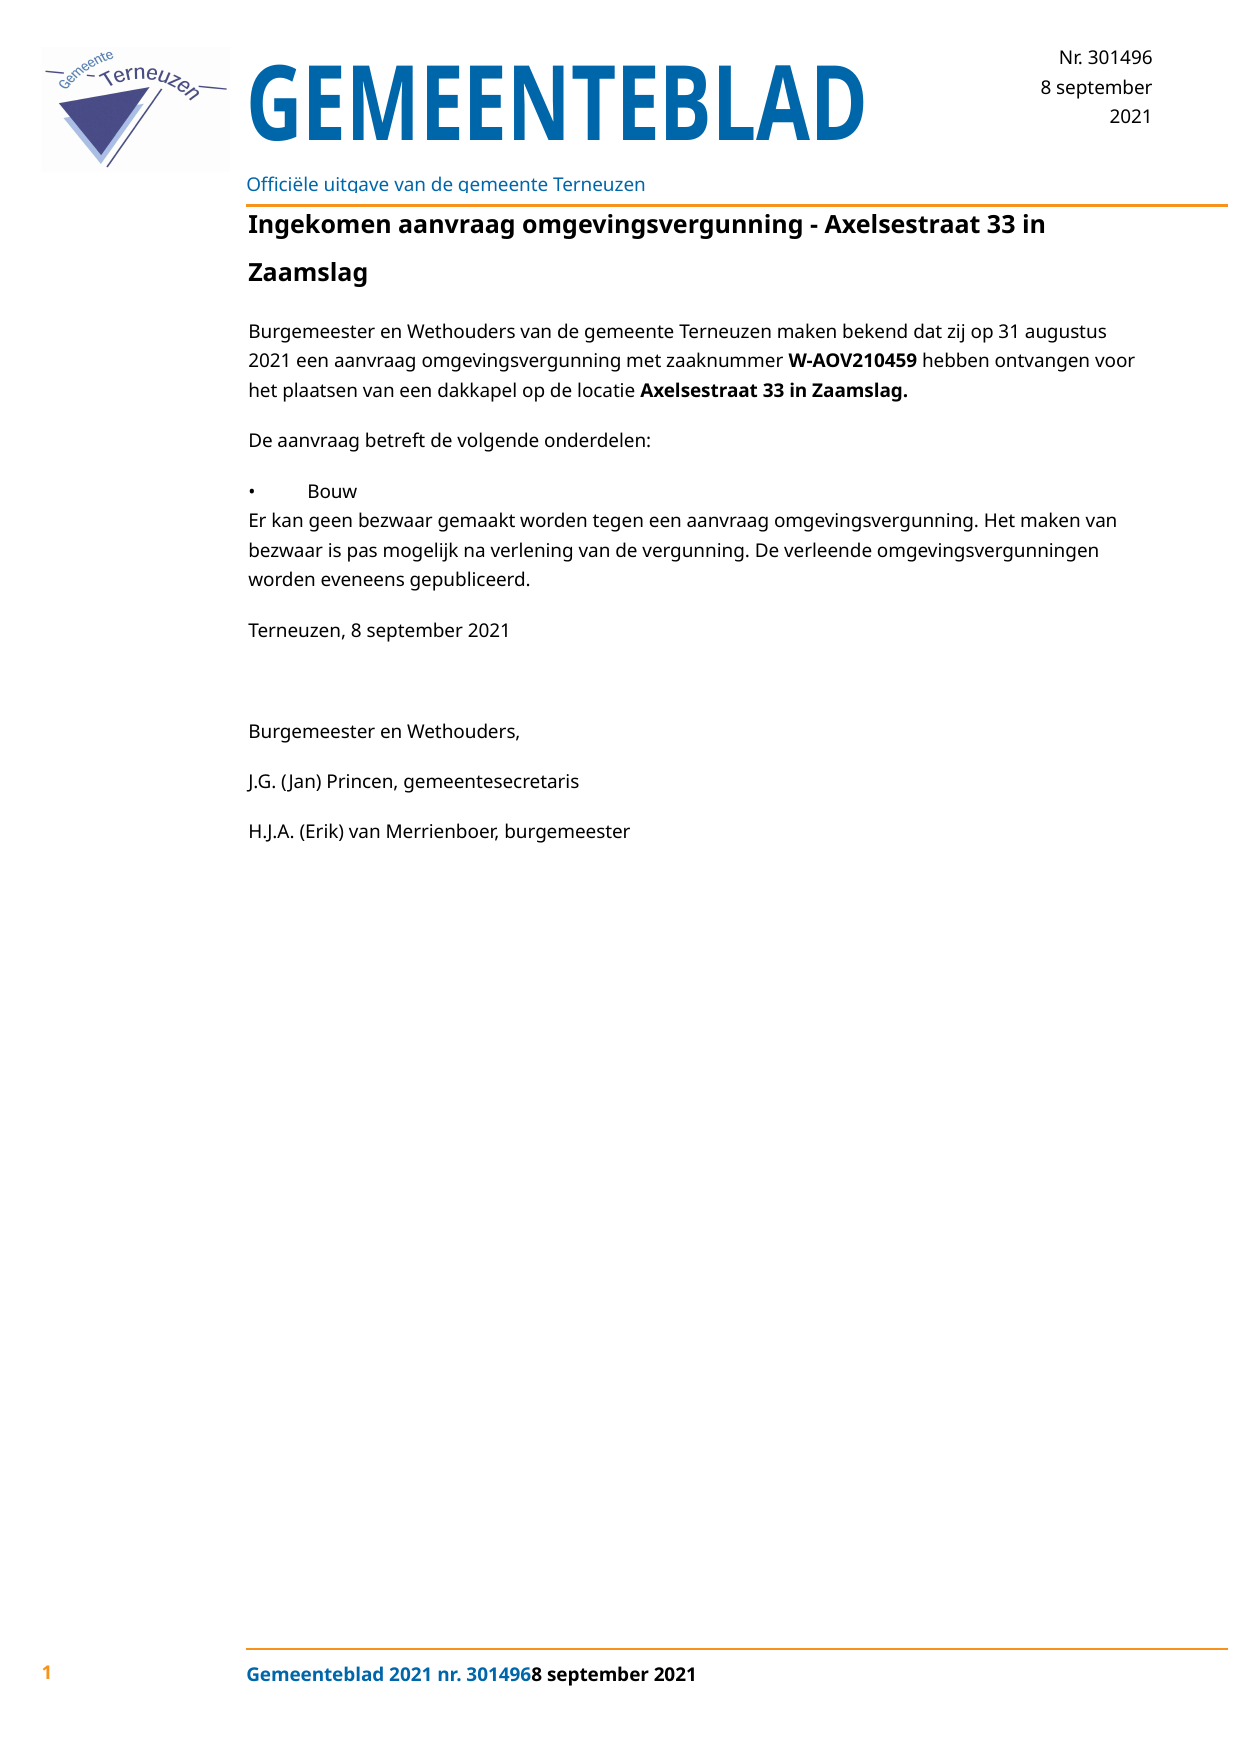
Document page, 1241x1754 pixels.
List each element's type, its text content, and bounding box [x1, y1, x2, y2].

text Er kan geen bezwaar gemaakt worden tegen een aanvraag omgevingsvergunning. Het maken van bezwaar is pas mogelijk na verlening van de vergunning. De verleende omgevingsvergunningen worden eveneens gepubliceerd. [248, 507, 1152, 592]
text Burgemeester en Wethouders van de gemeente Terneuzen maken bekend dat zij op 31 augustus 2021 een aanvraag omgevingsvergunning met zaaknummer W-AOV210459 hebben ontvangen voor het plaatsen van een dakkapel op de locatie Axelsestraat 33 in Zaamslag. [248, 318, 1152, 403]
text Ingekomen aanvraag omgevingsvergunning - Axelsestraat 33 in Zaamslag [248, 207, 1152, 288]
text Terneuzen, 8 september 2021 [248, 617, 1152, 643]
list Bouw [248, 478, 1152, 504]
text De aanvraag betreft de volgende onderdelen: [248, 427, 1152, 453]
picture [41, 47, 231, 172]
text H.J.A. (Erik) van Merrienboer, burgemeester [248, 819, 1152, 844]
text J.G. (Jan) Princen, gemeentesecretaris [248, 768, 1152, 794]
text Burgemeester en Wethouders, [248, 718, 1152, 744]
